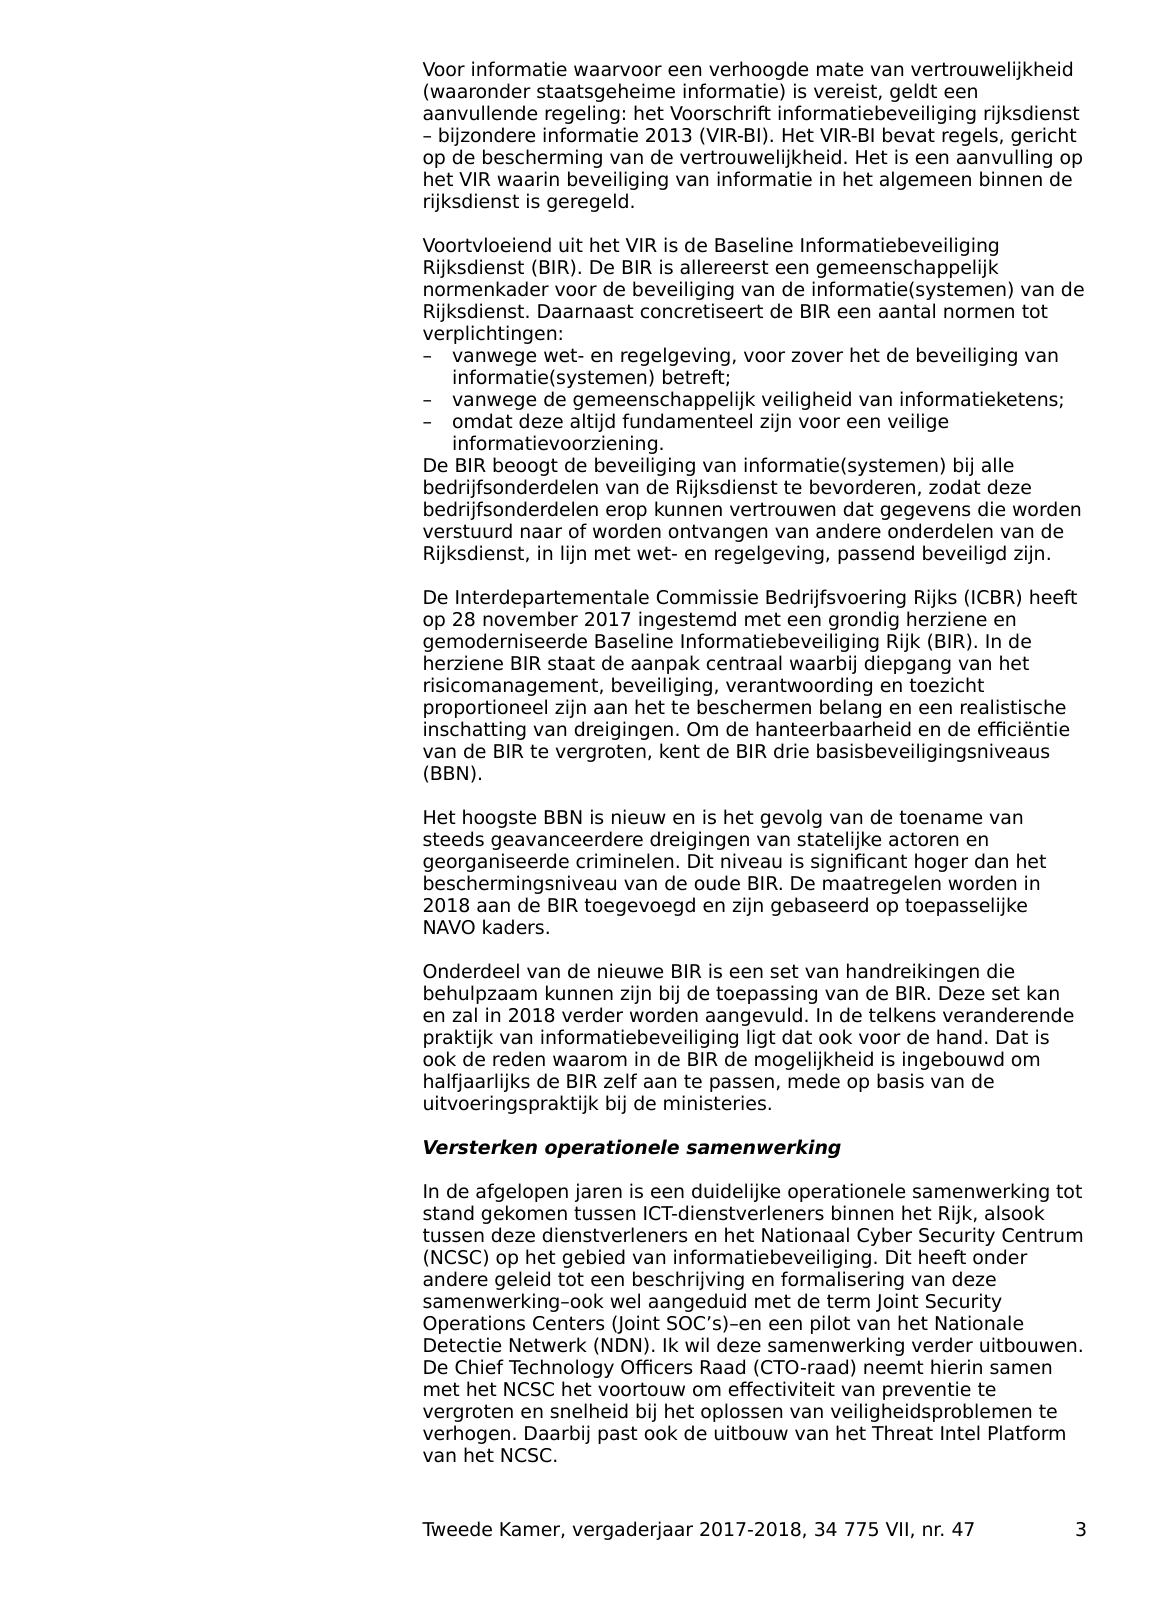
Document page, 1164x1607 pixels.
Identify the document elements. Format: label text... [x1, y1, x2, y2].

text De BIR beoogt de beveiliging van informatie(systemen) bij alle bedrijfsonderdelen van de Rijksdienst te bevorderen, zodat deze bedrijfsonderdelen erop kunnen vertrouwen dat gegevens die worden verstuurd naar of worden ontvangen van andere onderdelen van de Rijksdienst, in lijn met wet- en regelgeving, passend beveiligd zijn. [422, 455, 1087, 565]
text Voor informatie waarvoor een verhoogde mate van vertrouwelijkheid (waaronder staatsgeheime informatie) is vereist, geldt een aanvullende regeling: het Voorschrift informatiebeveiliging rijksdienst – bijzondere informatie 2013 (VIR-BI). Het VIR-BI bevat regels, gericht op de bescherming van de vertrouwelijkheid. Het is een aanvulling op het VIR waarin beveiliging van informatie in het algemeen binnen de rijksdienst is geregeld. [422, 59, 1087, 213]
subtitle Versterken operationele samenwerking [422, 1137, 1087, 1159]
text De Interdepartementale Commissie Bedrijfsvoering Rijks (ICBR) heeft op 28 november 2017 ingestemd met een grondig herziene en gemoderniseerde Baseline Informatiebeveiliging Rijk (BIR). In de herziene BIR staat de aanpak centraal waarbij diepgang van het risicomanagement, beveiliging, verantwoording en toezicht proportioneel zijn aan het te beschermen belang en een realistische inschatting van dreigingen. Om de hanteerbaarheid en de efficiëntie van de BIR te vergroten, kent de BIR drie basisbeveiligingsniveaus (BBN). [422, 587, 1087, 785]
text Het hoogste BBN is nieuw en is het gevolg van de toename van steeds geavanceerdere dreigingen van statelijke actoren en georganiseerde criminelen. Dit niveau is significant hoger dan het beschermingsniveau van de oude BIR. De maatregelen worden in 2018 aan de BIR toegevoegd en zijn gebaseerd op toepasselijke NAVO kaders. [422, 807, 1087, 939]
text – vanwege de gemeenschappelijk veiligheid van informatieketens; [422, 389, 1087, 411]
text – omdat deze altijd fundamenteel zijn voor een veilige informatievoorziening. [422, 411, 1087, 455]
text Onderdeel van de nieuwe BIR is een set van handreikingen die behulpzaam kunnen zijn bij de toepassing van de BIR. Deze set kan en zal in 2018 verder worden aangevuld. In de telkens veranderende praktijk van informatiebeveiliging ligt dat ook voor de hand. Dat is ook de reden waarom in de BIR de mogelijkheid is ingebouwd om halfjaarlijks de BIR zelf aan te passen, mede op basis van de uitvoeringspraktijk bij de ministeries. [422, 961, 1087, 1115]
text – vanwege wet- en regelgeving, voor zover het de beveiliging van informatie(systemen) betreft; [422, 345, 1087, 389]
text In de afgelopen jaren is een duidelijke operationele samenwerking tot stand gekomen tussen ICT-dienstverleners binnen het Rijk, alsook tussen deze dienstverleners en het Nationaal Cyber Security Centrum (NCSC) op het gebied van informatiebeveiliging. Dit heeft onder andere geleid tot een beschrijving en formalisering van deze samenwerking–ook wel aangeduid met de term Joint Security Operations Centers (Joint SOC’s)–en een pilot van het Nationale Detectie Netwerk (NDN). Ik wil deze samenwerking verder uitbouwen. De Chief Technology Officers Raad (CTO-raad) neemt hierin samen met het NCSC het voortouw om effectiviteit van preventie te vergroten en snelheid bij het oplossen van veiligheidsproblemen te verhogen. Daarbij past ook de uitbouw van het Threat Intel Platform van het NCSC. [422, 1181, 1087, 1467]
text Voortvloeiend uit het VIR is de Baseline Informatiebeveiliging Rijksdienst (BIR). De BIR is allereerst een gemeenschappelijk normenkader voor de beveiliging van de informatie(systemen) van de Rijksdienst. Daarnaast concretiseert de BIR een aantal normen tot verplichtingen: [422, 235, 1087, 345]
